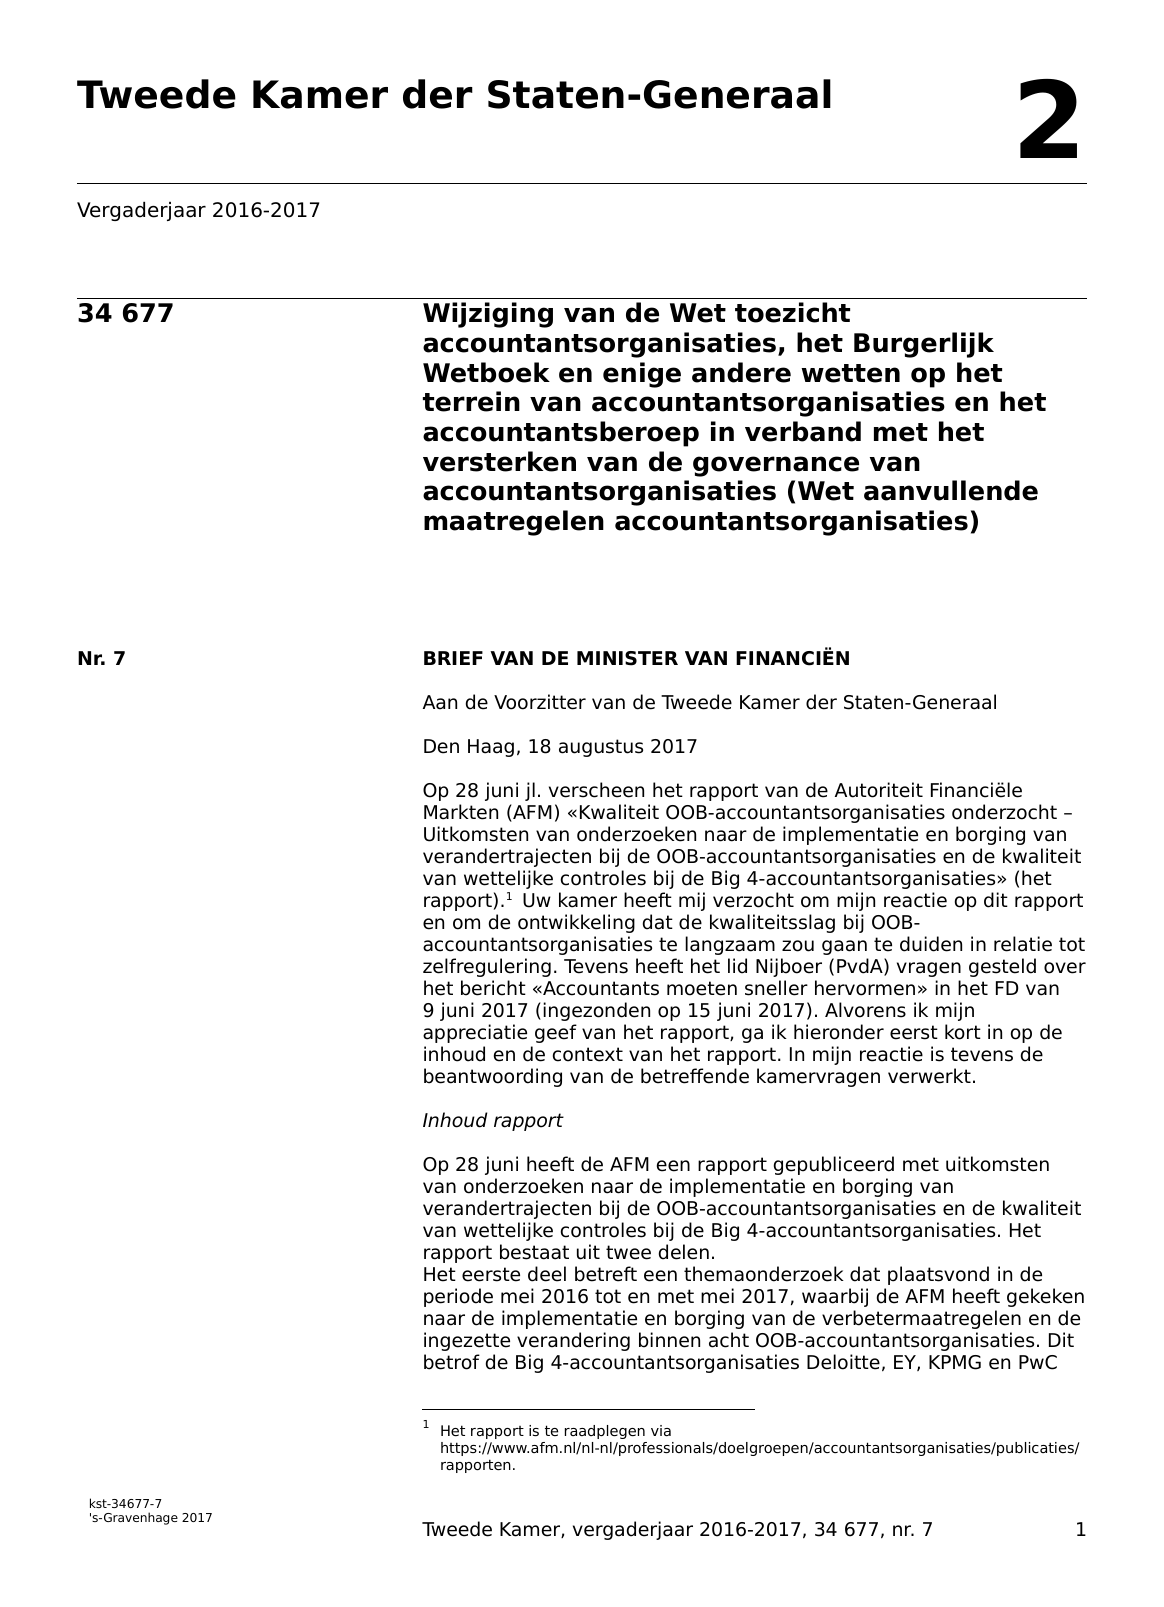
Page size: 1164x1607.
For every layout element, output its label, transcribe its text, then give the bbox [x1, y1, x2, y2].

table_cell Vergaderjaar 2016-2017 [77, 184, 1087, 298]
subtitle Inhoud rapport [422, 1110, 1087, 1132]
table_header Tweede Kamer der Staten-Generaal [77, 59, 886, 183]
text Op 28 juni heeft de AFM een rapport gepubliceerd met uitkomsten van onderzoeken naar de implementatie en borging van verandertrajecten bij de OOB-accountantsorganisaties en de kwaliteit van wettelijke controles bij de Big 4-accountantsorganisaties. Het rapport bestaat uit twee delen. [422, 1154, 1087, 1264]
text Op 28 juni jl. verscheen het rapport van de Autoriteit Financiële Markten (AFM) «Kwaliteit OOB-accountantsorganisaties onderzocht – Uitkomsten van onderzoeken naar de implementatie en borging van verandertrajecten bij de OOB-accountantsorganisaties en de kwaliteit van wettelijke controles bij de Big 4-accountantsorganisaties» (het rapport). Uw kamer heeft mij verzocht om mijn reactie op dit rapport en om de ontwikkeling dat de kwaliteitsslag bij OOB-accountantsorganisaties te langzaam zou gaan te duiden in relatie tot zelfregulering. Tevens heeft het lid Nijboer (PvdA) vragen gesteld over het bericht «Accountants moeten sneller hervormen» in het FD van 9 juni 2017 (ingezonden op 15 juni 2017). Alvorens ik mijn appreciatie geef van het rapport, ga ik hieronder eerst kort in op de inhoud en de context van het rapport. In mijn reactie is tevens de beantwoording van de betreffende kamervragen verwerkt. [422, 780, 1087, 1088]
table_header 2 [886, 59, 1087, 183]
subtitle Nr. 7 BRIEF VAN DE MINISTER VAN FINANCIËN [77, 647, 1087, 669]
text Aan de Voorzitter van de Tweede Kamer der Staten-Generaal [422, 692, 1087, 714]
text Den Haag, 18 augustus 2017 [422, 736, 1087, 758]
text 's-Gravenhage 2017 [88, 1511, 323, 1525]
text Het eerste deel betreft een themaonderzoek dat plaatsvond in de periode mei 2016 tot en met mei 2017, waarbij de AFM heeft gekeken naar de implementatie en borging van de verbetermaatregelen en de ingezette verandering binnen acht OOB-accountantsorganisaties. Dit betrof de Big 4-accountantsorganisaties Deloitte, EY, KPMG en PwC [422, 1264, 1087, 1374]
text Het rapport is te raadplegen via https://www.afm.nl/nl-nl/professionals/doelgroepen/accountantsorganisaties/publicaties/rapporten. [422, 1418, 1087, 1474]
subtitle 34 677 Wijziging van de Wet toezicht accountantsorganisaties, het Burgerlijk Wetboek en enige andere wetten op het terrein van accountantsorganisaties en het accountantsberoep in verband met het versterken van de governance van accountantsorganisaties (Wet aanvullende maatregelen accountantsorganisaties) [77, 299, 1087, 536]
text kst-34677-7 [88, 1497, 323, 1511]
